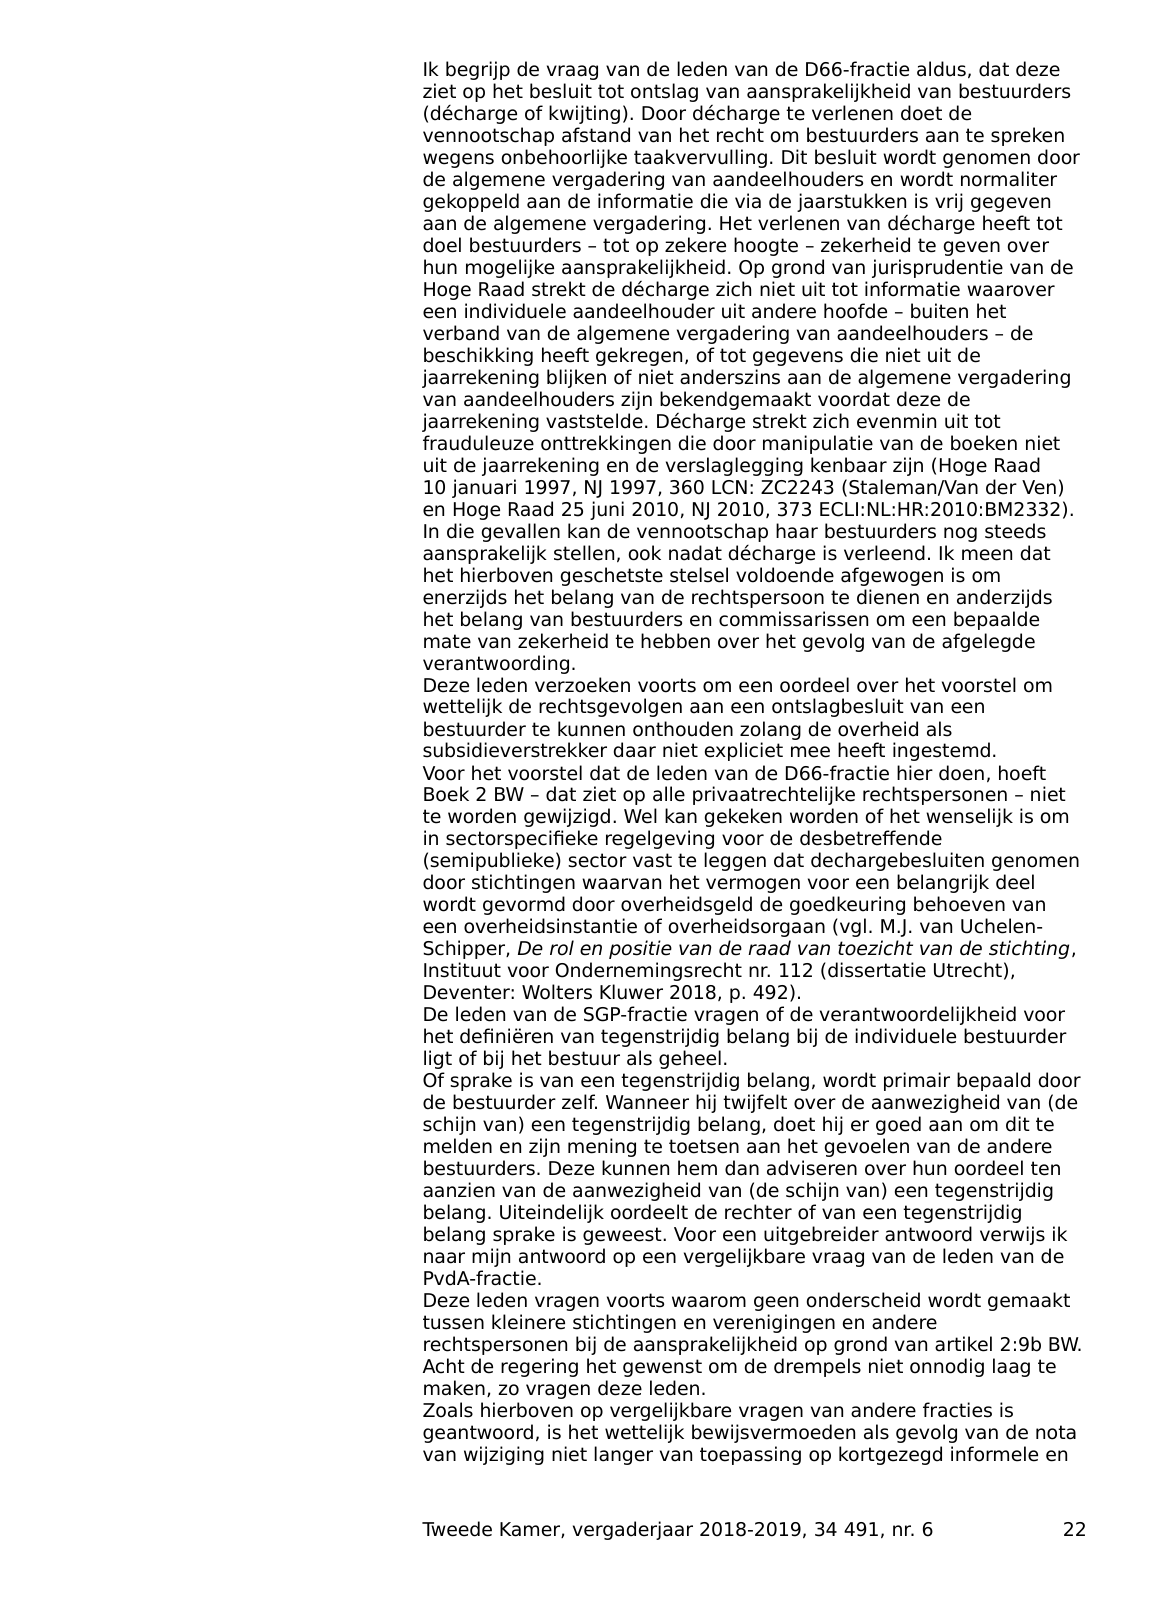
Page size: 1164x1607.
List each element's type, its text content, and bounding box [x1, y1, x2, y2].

text Zoals hierboven op vergelijkbare vragen van andere fracties is geantwoord, is het wettelijk bewijsvermoeden als gevolg van de nota van wijziging niet langer van toepassing op kortgezegd informele en [422, 1400, 1087, 1466]
text Deze leden vragen voorts waarom geen onderscheid wordt gemaakt tussen kleinere stichtingen en verenigingen en andere rechtspersonen bij de aansprakelijkheid op grond van artikel 2:9b BW. Acht de regering het gewenst om de drempels niet onnodig laag te maken, zo vragen deze leden. [422, 1290, 1087, 1400]
text Deze leden verzoeken voorts om een oordeel over het voorstel om wettelijk de rechtsgevolgen aan een ontslagbesluit van een bestuurder te kunnen onthouden zolang de overheid als subsidieverstrekker daar niet expliciet mee heeft ingestemd. [422, 674, 1087, 762]
text Voor het voorstel dat de leden van de D66-fractie hier doen, hoeft Boek 2 BW – dat ziet op alle privaatrechtelijke rechtspersonen – niet te worden gewijzigd. Wel kan gekeken worden of het wenselijk is om in sectorspecifieke regelgeving voor de desbetreffende (semipublieke) sector vast te leggen dat dechargebesluiten genomen door stichtingen waarvan het vermogen voor een belangrijk deel wordt gevormd door overheidsgeld de goedkeuring behoeven van een overheidsinstantie of overheidsorgaan (vgl. M.J. van Uchelen-Schipper, De rol en positie van de raad van toezicht van de stichting, Instituut voor Ondernemingsrecht nr. 112 (dissertatie Utrecht), Deventer: Wolters Kluwer 2018, p. 492). [422, 762, 1087, 1004]
text Ik begrijp de vraag van de leden van de D66-fractie aldus, dat deze ziet op het besluit tot ontslag van aansprakelijkheid van bestuurders (décharge of kwijting). Door décharge te verlenen doet de vennootschap afstand van het recht om bestuurders aan te spreken wegens onbehoorlijke taakvervulling. Dit besluit wordt genomen door de algemene vergadering van aandeelhouders en wordt normaliter gekoppeld aan de informatie die via de jaarstukken is vrij gegeven aan de algemene vergadering. Het verlenen van décharge heeft tot doel bestuurders – tot op zekere hoogte – zekerheid te geven over hun mogelijke aansprakelijkheid. Op grond van jurisprudentie van de Hoge Raad strekt de décharge zich niet uit tot informatie waarover een individuele aandeelhouder uit andere hoofde – buiten het verband van de algemene vergadering van aandeelhouders – de beschikking heeft gekregen, of tot gegevens die niet uit de jaarrekening blijken of niet anderszins aan de algemene vergadering van aandeelhouders zijn bekendgemaakt voordat deze de jaarrekening vaststelde. Décharge strekt zich evenmin uit tot frauduleuze onttrekkingen die door manipulatie van de boeken niet uit de jaarrekening en de verslaglegging kenbaar zijn (Hoge Raad 10 januari 1997, NJ 1997, 360 LCN: ZC2243 (Staleman/Van der Ven) en Hoge Raad 25 juni 2010, NJ 2010, 373 ECLI:NL:HR:2010:BM2332). In die gevallen kan de vennootschap haar bestuurders nog steeds aansprakelijk stellen, ook nadat décharge is verleend. Ik meen dat het hierboven geschetste stelsel voldoende afgewogen is om enerzijds het belang van de rechtspersoon te dienen en anderzijds het belang van bestuurders en commissarissen om een bepaalde mate van zekerheid te hebben over het gevolg van de afgelegde verantwoording. [422, 59, 1087, 674]
text Of sprake is van een tegenstrijdig belang, wordt primair bepaald door de bestuurder zelf. Wanneer hij twijfelt over de aanwezigheid van (de schijn van) een tegenstrijdig belang, doet hij er goed aan om dit te melden en zijn mening te toetsen aan het gevoelen van de andere bestuurders. Deze kunnen hem dan adviseren over hun oordeel ten aanzien van de aanwezigheid van (de schijn van) een tegenstrijdig belang. Uiteindelijk oordeelt de rechter of van een tegenstrijdig belang sprake is geweest. Voor een uitgebreider antwoord verwijs ik naar mijn antwoord op een vergelijkbare vraag van de leden van de PvdA-fractie. [422, 1070, 1087, 1290]
text De leden van de SGP-fractie vragen of de verantwoordelijkheid voor het definiëren van tegenstrijdig belang bij de individuele bestuurder ligt of bij het bestuur als geheel. [422, 1004, 1087, 1070]
